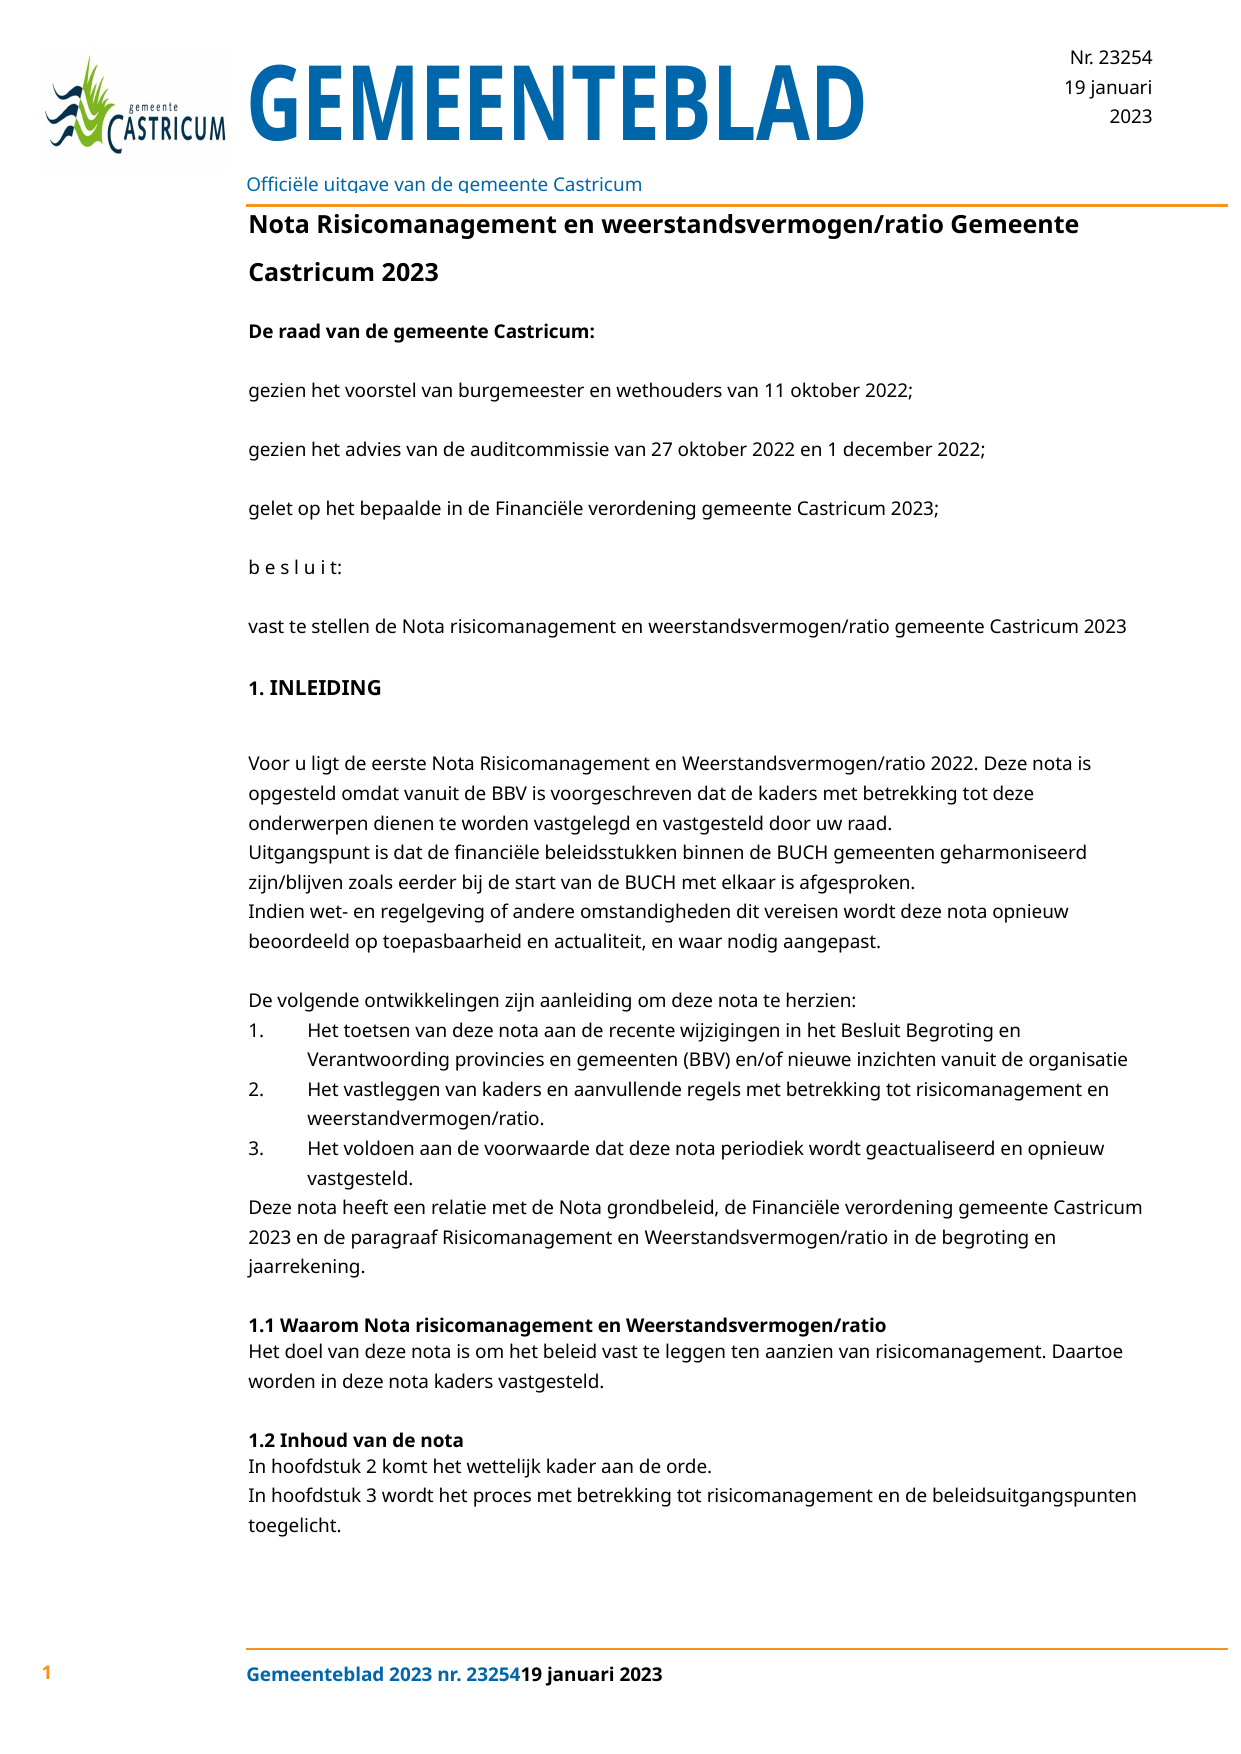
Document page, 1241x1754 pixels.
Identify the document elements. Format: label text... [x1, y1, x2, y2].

text 1.2 Inhoud van de nota [248, 1427, 1152, 1453]
text Deze nota heeft een relatie met de Nota grondbeleid, de Financiële verordening gemeente Castricum 2023 en de paragraaf Risicomanagement en Weerstandsvermogen/ratio in de begroting en jaarrekening. [248, 1194, 1152, 1279]
text De volgende ontwikkelingen zijn aanleiding om deze nota te herzien: [248, 987, 1152, 1013]
text Nota Risicomanagement en weerstandsvermogen/ratio Gemeente Castricum 2023 [248, 207, 1152, 288]
text gelet op het bepaalde in de Financiële verordening gemeente Castricum 2023; [248, 495, 1152, 521]
text In hoofdstuk 3 wordt het proces met betrekking tot risicomanagement en de beleidsuitgangspunten toegelicht. [248, 1482, 1152, 1538]
text gezien het advies van de auditcommissie van 27 oktober 2022 en 1 december 2022; [248, 436, 1152, 462]
list Het voldoen aan de voorwaarde dat deze nota periodiek wordt geactualiseerd en opnieuw vastgesteld. [248, 1135, 1152, 1191]
text In hoofdstuk 2 komt het wettelijk kader aan de orde. [248, 1453, 1152, 1479]
text Het doel van deze nota is om het beleid vast te leggen ten aanzien van risicomanagement. Daartoe worden in deze nota kaders vastgesteld. [248, 1338, 1152, 1394]
list Het vastleggen van kaders en aanvullende regels met betrekking tot risicomanagement en weerstandvermogen/ratio. [248, 1076, 1152, 1131]
list Het toetsen van deze nota aan de recente wijzigingen in het Besluit Begroting en Verantwoording provincies en gemeenten (BBV) en/of nieuwe inzichten vanuit de organisatie [248, 1017, 1152, 1072]
text 1.1 Waarom Nota risicomanagement en Weerstandsvermogen/ratio [248, 1313, 1152, 1338]
text Uitgangspunt is dat de financiële beleidsstukken binnen de BUCH gemeenten geharmoniseerd zijn/blijven zoals eerder bij de start van de BUCH met elkaar is afgesproken. [248, 839, 1152, 895]
text 1. INLEIDING [248, 673, 1152, 701]
text vast te stellen de Nota risicomanagement en weerstandsvermogen/ratio gemeente Castricum 2023 [248, 614, 1152, 639]
text b e s l u i t: [248, 554, 1152, 580]
text De raad van de gemeente Castricum: [248, 318, 1152, 344]
text Voor u ligt de eerste Nota Risicomanagement en Weerstandsvermogen/ratio 2022. Deze nota is opgesteld omdat vanuit de BBV is voorgeschreven dat de kaders met betrekking tot deze onderwerpen dienen te worden vastgelegd en vastgesteld door uw raad. [248, 751, 1152, 836]
text gezien het voorstel van burgemeester en wethouders van 11 oktober 2022; [248, 377, 1152, 403]
text Indien wet- en regelgeving of andere omstandigheden dit vereisen wordt deze nota opnieuw beoordeeld op toepasbaarheid en actualiteit, en waar nodig aangepast. [248, 898, 1152, 954]
picture [41, 47, 231, 172]
